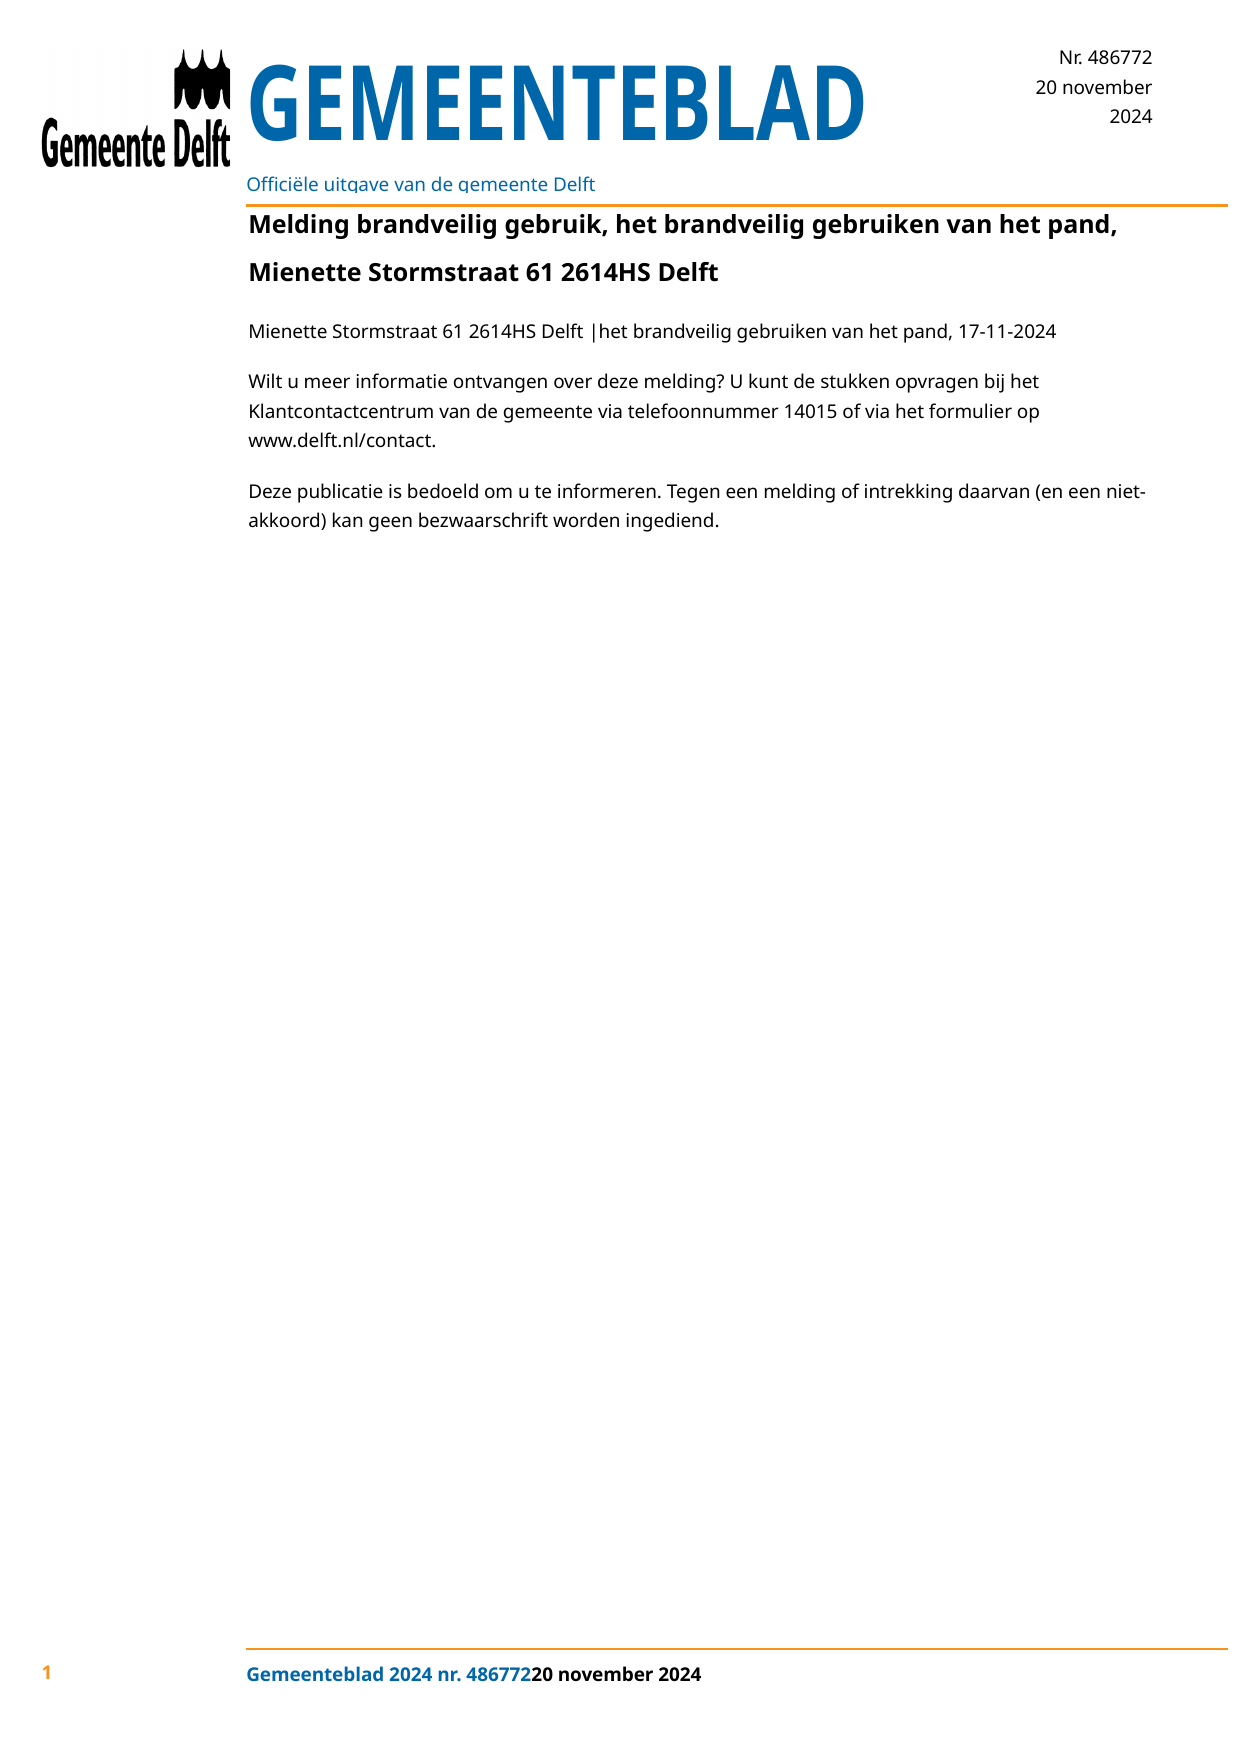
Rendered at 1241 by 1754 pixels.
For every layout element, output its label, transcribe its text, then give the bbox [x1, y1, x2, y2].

text Wilt u meer informatie ontvangen over deze melding? U kunt de stukken opvragen bij het Klantcontactcentrum van de gemeente via telefoonnummer 14015 of via het formulier op www.delft.nl/contact. [248, 368, 1152, 453]
text Mienette Stormstraat 61 2614HS Delft |het brandveilig gebruiken van het pand, 17-11-2024 [248, 318, 1152, 344]
picture [41, 47, 231, 172]
text Melding brandveilig gebruik, het brandveilig gebruiken van het pand, Mienette Stormstraat 61 2614HS Delft [248, 207, 1152, 288]
text Deze publicatie is bedoeld om u te informeren. Tegen een melding of intrekking daarvan (en een niet-akkoord) kan geen bezwaarschrift worden ingediend. [248, 478, 1152, 533]
